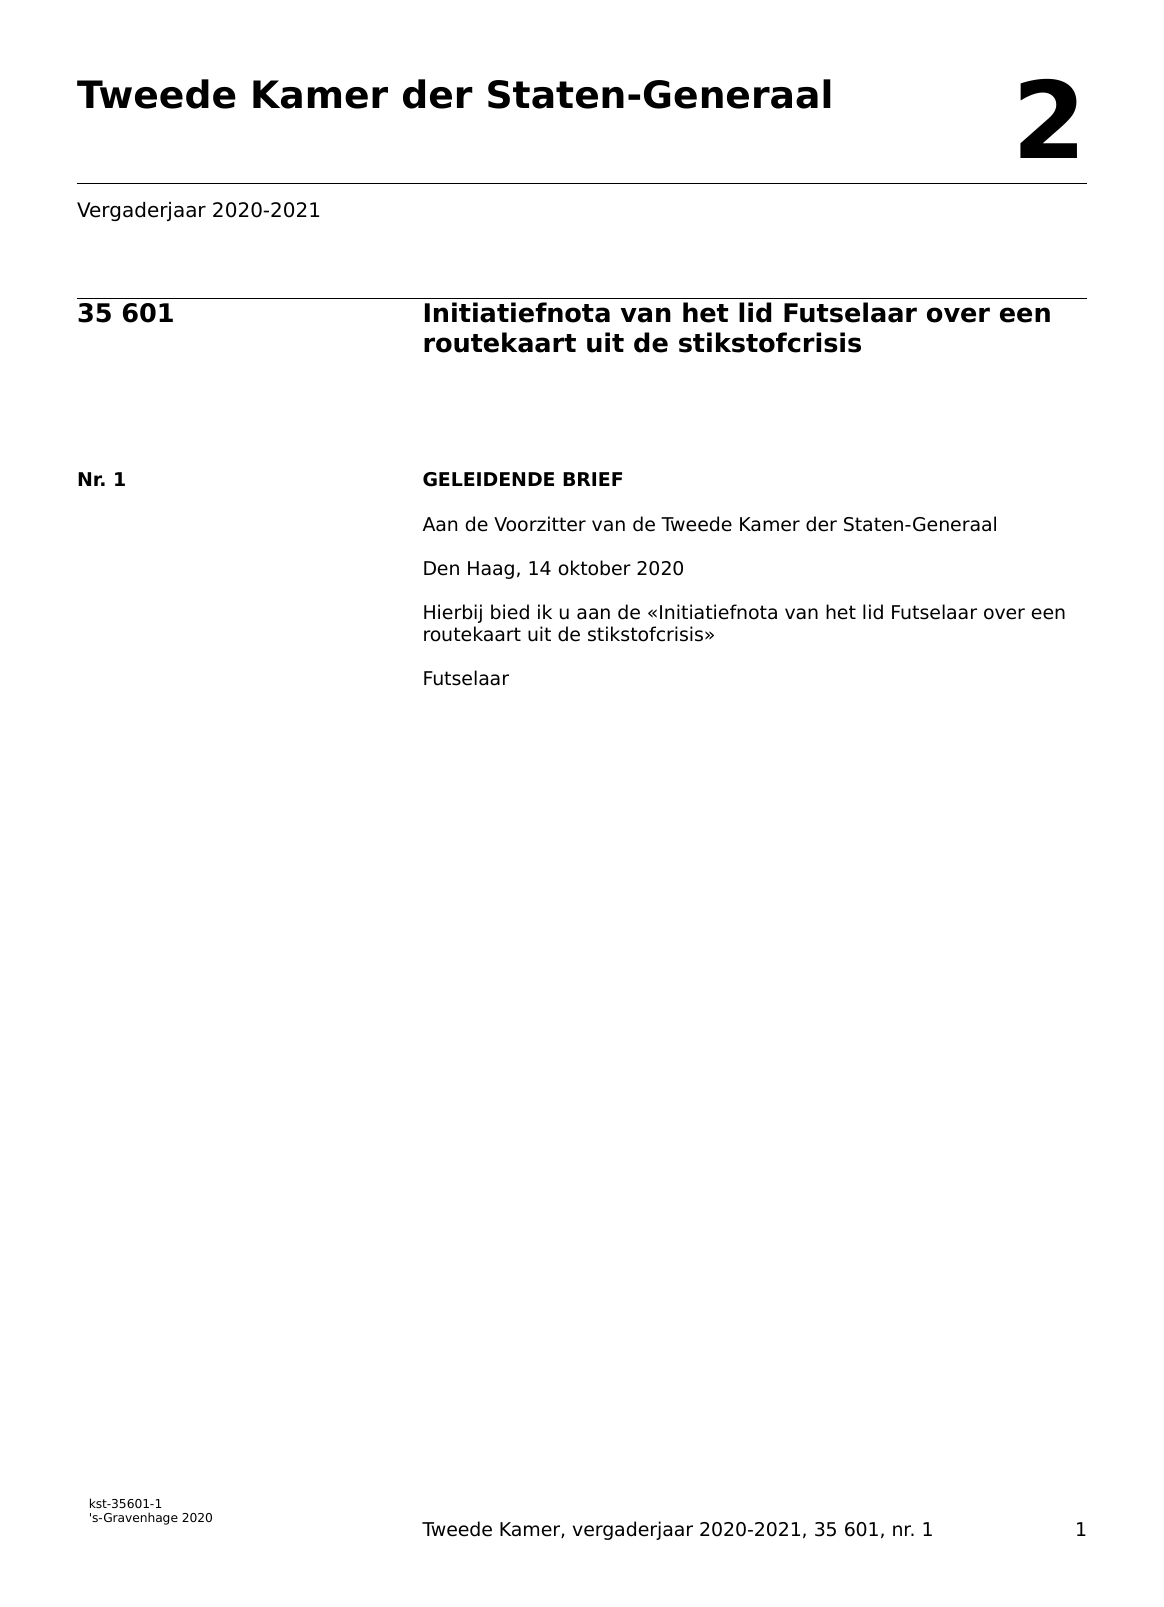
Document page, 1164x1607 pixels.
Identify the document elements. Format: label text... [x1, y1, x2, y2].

text 's-Gravenhage 2020 [88, 1511, 323, 1525]
subtitle 35 601 Initiatiefnota van het lid Futselaar over een routekaart uit de stikstofcrisis [77, 299, 1087, 358]
text Hierbij bied ik u aan de «Initiatiefnota van het lid Futselaar over een routekaart uit de stikstofcrisis» [422, 602, 1087, 646]
text kst-35601-1 [88, 1497, 323, 1511]
table_cell Vergaderjaar 2020-2021 [77, 184, 1087, 298]
text Den Haag, 14 oktober 2020 [422, 558, 1087, 580]
subtitle Nr. 1 GELEIDENDE BRIEF [77, 469, 1087, 491]
table_header Tweede Kamer der Staten-Generaal [77, 59, 886, 183]
text Futselaar [422, 668, 1087, 690]
text Aan de Voorzitter van de Tweede Kamer der Staten-Generaal [422, 513, 1087, 536]
table_header 2 [886, 59, 1087, 183]
